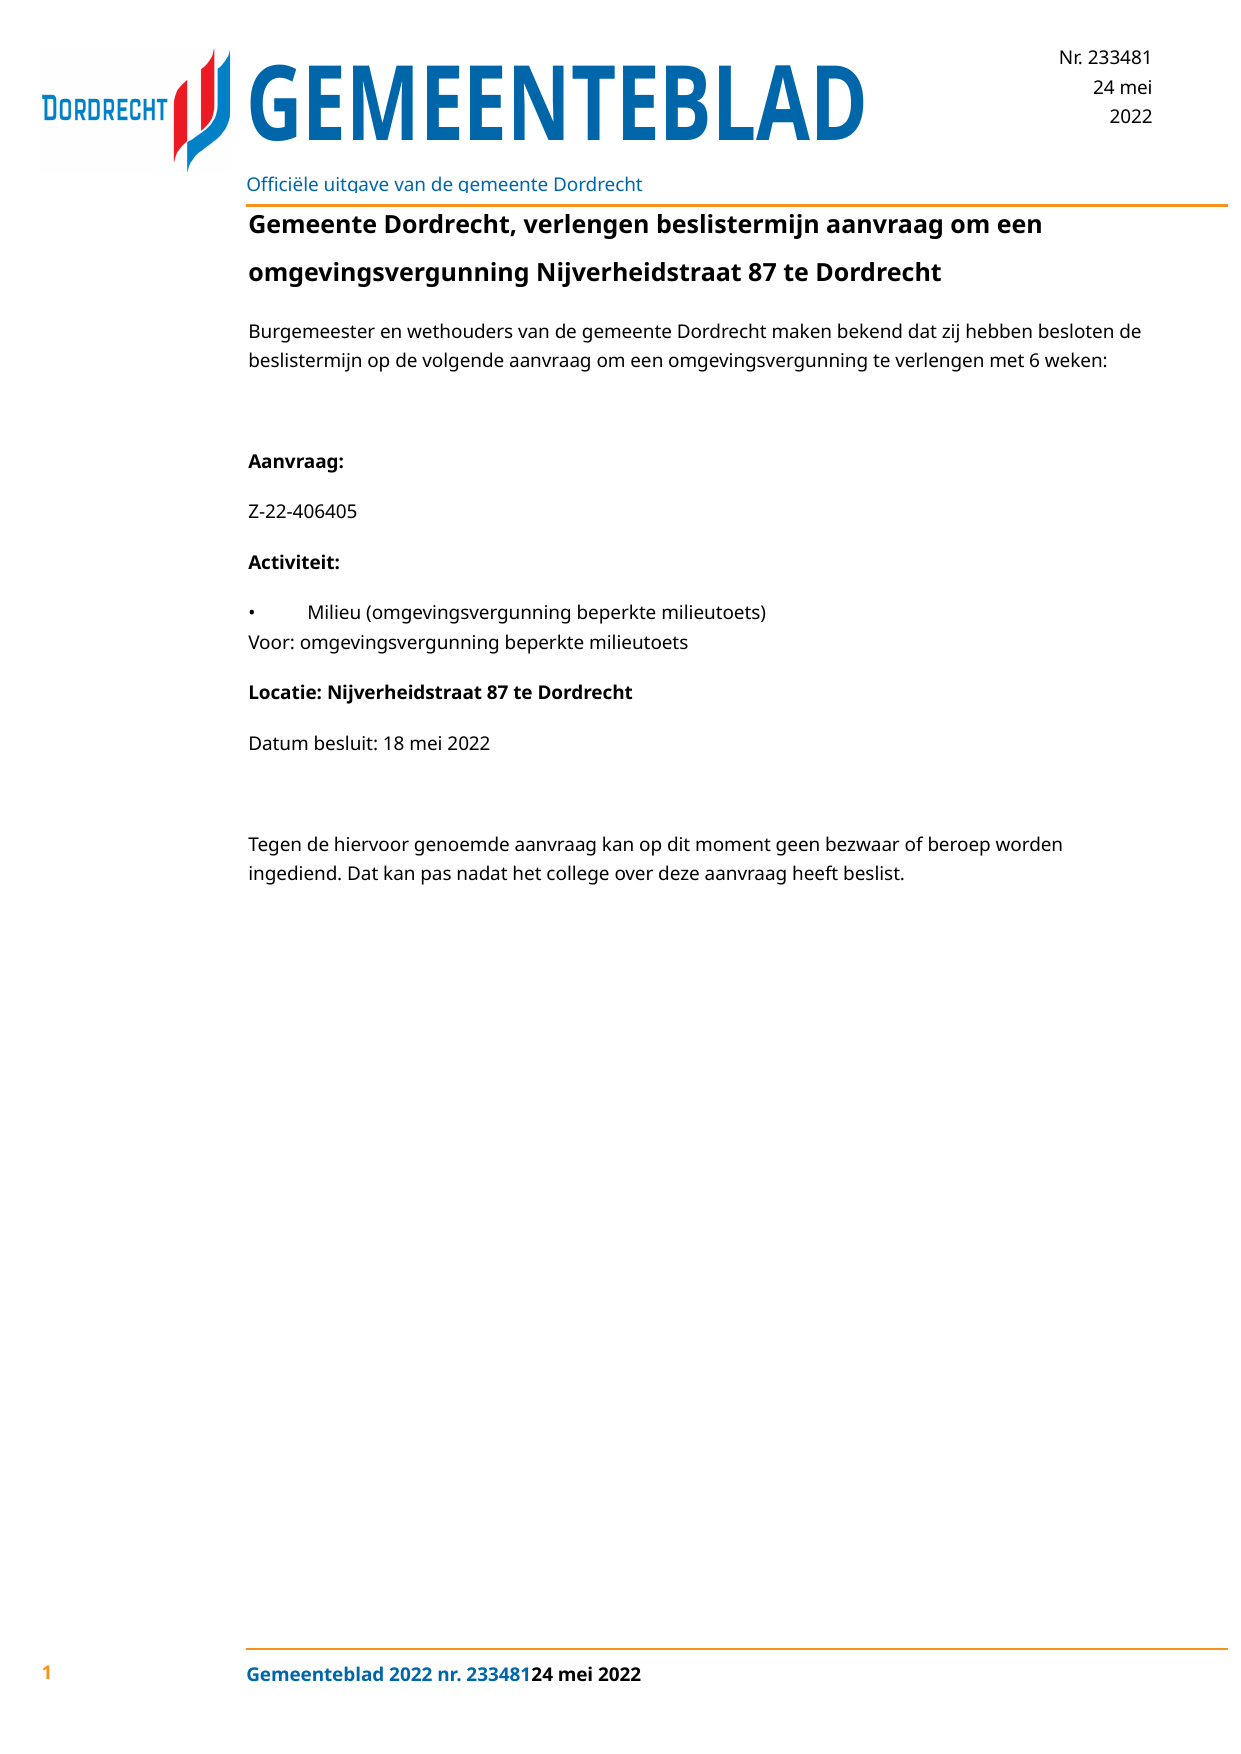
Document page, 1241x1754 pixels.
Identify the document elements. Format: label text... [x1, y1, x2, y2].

text Datum besluit: 18 mei 2022 [248, 730, 1152, 756]
text Z-22-406405 [248, 499, 1152, 524]
text Gemeente Dordrecht, verlengen beslistermijn aanvraag om een omgevingsvergunning Nijverheidstraat 87 te Dordrecht [248, 207, 1152, 288]
text Activiteit: [248, 549, 1152, 575]
picture [41, 47, 231, 172]
text Tegen de hiervoor genoemde aanvraag kan op dit moment geen bezwaar of beroep worden ingediend. Dat kan pas nadat het college over deze aanvraag heeft beslist. [248, 831, 1152, 886]
text Voor: omgevingsvergunning beperkte milieutoets [248, 629, 1152, 655]
text Locatie: Nijverheidstraat 87 te Dordrecht [248, 679, 1152, 705]
list Milieu (omgevingsvergunning beperkte milieutoets) [248, 599, 1152, 625]
text Aanvraag: [248, 448, 1152, 474]
text Burgemeester en wethouders van de gemeente Dordrecht maken bekend dat zij hebben besloten de beslistermijn op de volgende aanvraag om een omgevingsvergunning te verlengen met 6 weken: [248, 318, 1152, 373]
